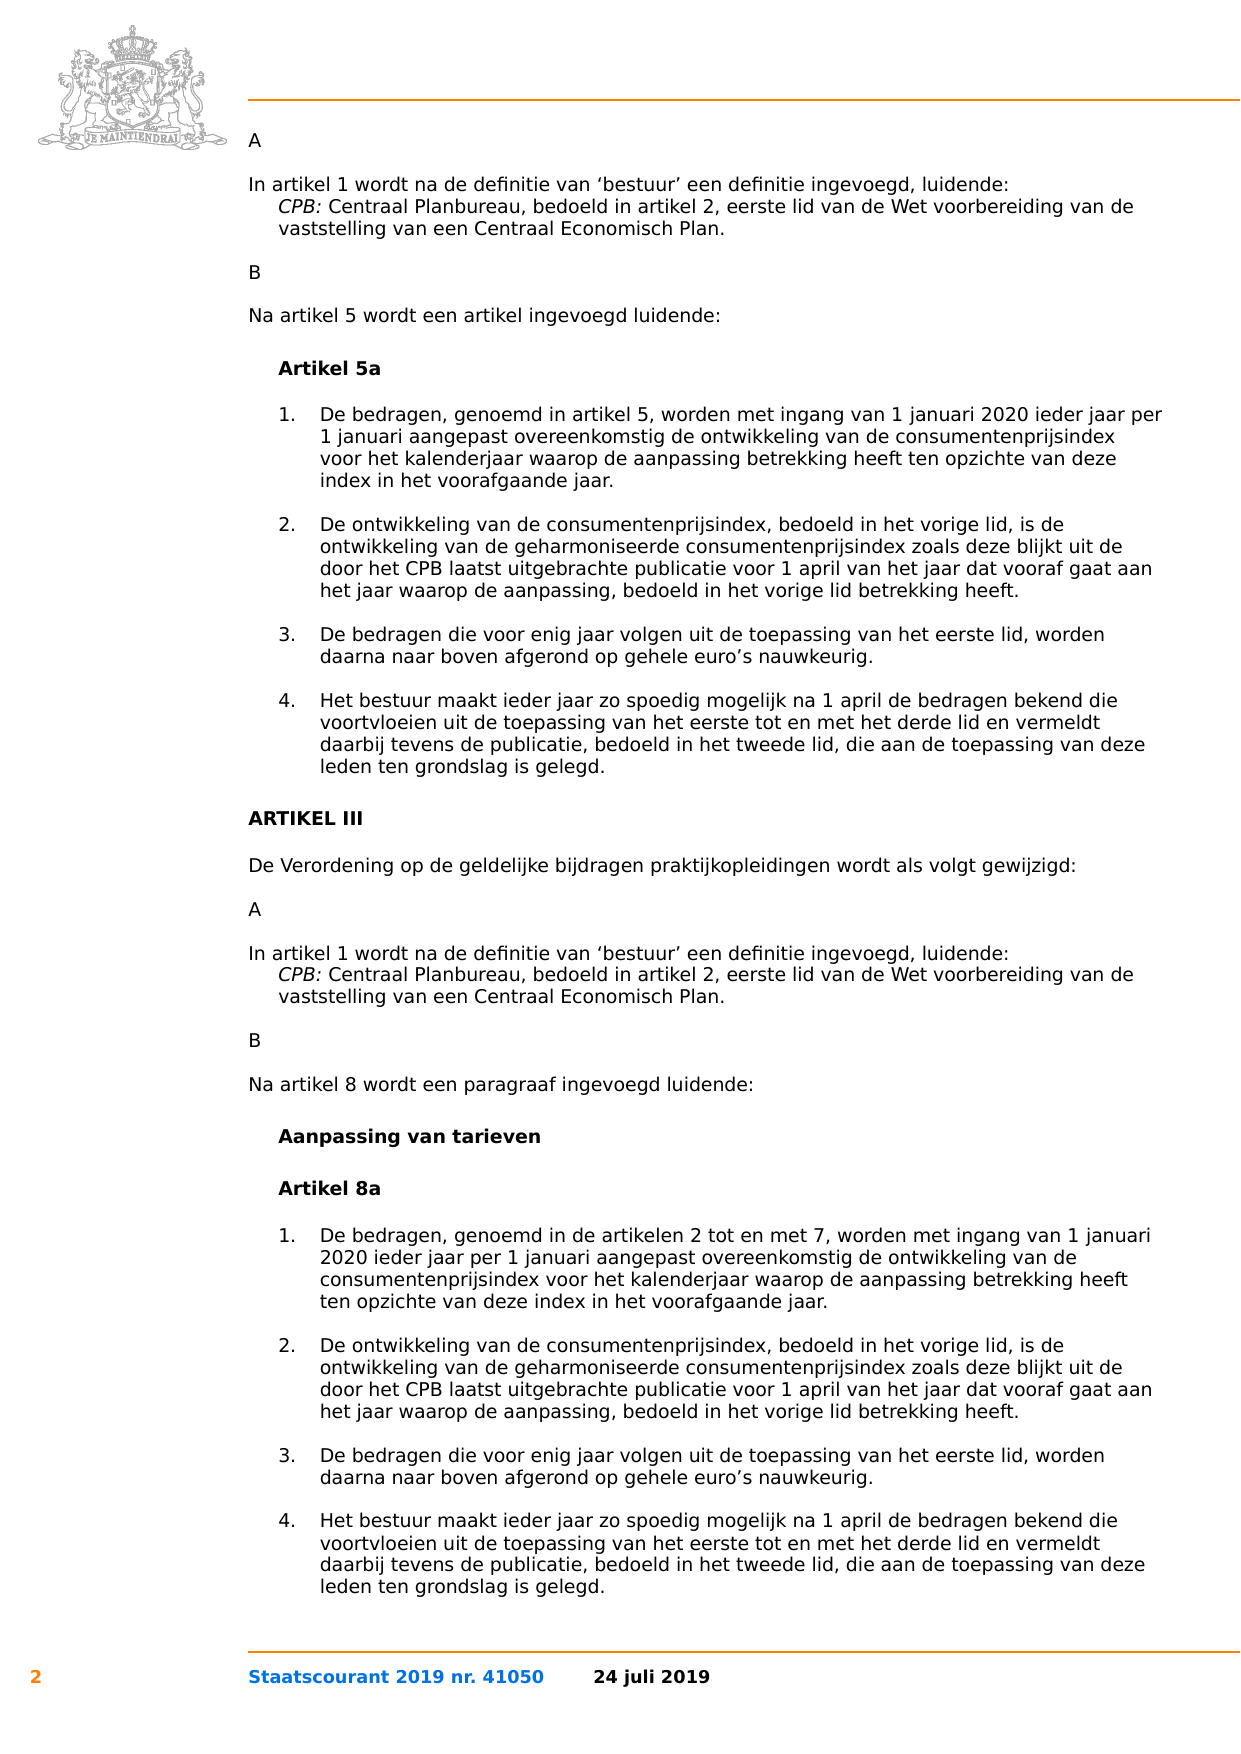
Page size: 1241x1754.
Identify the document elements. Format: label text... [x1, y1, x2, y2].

text 2. De ontwikkeling van de consumentenprijsindex, bedoeld in het vorige lid, is de ontwikkeling van de geharmoniseerde consumentenprijsindex zoals deze blijkt uit de door het CPB laatst uitgebrachte publicatie voor 1 april van het jaar dat vooraf gaat aan het jaar waarop de aanpassing, bedoeld in het vorige lid betrekking heeft. [278, 514, 1163, 602]
text 4. Het bestuur maakt ieder jaar zo spoedig mogelijk na 1 april de bedragen bekend die voortvloeien uit de toepassing van het eerste tot en met het derde lid en vermeldt daarbij tevens de publicatie, bedoeld in het tweede lid, die aan de toepassing van deze leden ten grondslag is gelegd. [278, 690, 1163, 778]
text 3. De bedragen die voor enig jaar volgen uit de toepassing van het eerste lid, worden daarna naar boven afgerond op gehele euro’s nauwkeurig. [278, 1444, 1163, 1488]
text B [248, 1030, 1163, 1052]
text A [248, 898, 1163, 921]
text 1. De bedragen, genoemd in de artikelen 2 tot en met 7, worden met ingang van 1 januari 2020 ieder jaar per 1 januari aangepast overeenkomstig de ontwikkeling van de consumentenprijsindex voor het kalenderjaar waarop de aanpassing betrekking heeft ten opzichte van deze index in het voorafgaande jaar. [278, 1225, 1163, 1313]
text 3. De bedragen die voor enig jaar volgen uit de toepassing van het eerste lid, worden daarna naar boven afgerond op gehele euro’s nauwkeurig. [278, 624, 1163, 668]
text B [248, 262, 1163, 283]
text 2. De ontwikkeling van de consumentenprijsindex, bedoeld in het vorige lid, is de ontwikkeling van de geharmoniseerde consumentenprijsindex zoals deze blijkt uit de door het CPB laatst uitgebrachte publicatie voor 1 april van het jaar dat vooraf gaat aan het jaar waarop de aanpassing, bedoeld in het vorige lid betrekking heeft. [278, 1335, 1163, 1423]
text CPB: Centraal Planbureau, bedoeld in artikel 2, eerste lid van de Wet voorbereiding van de vaststelling van een Centraal Economisch Plan. [278, 964, 1163, 1008]
text In artikel 1 wordt na de definitie van ‘bestuur’ een definitie ingevoegd, luidende: [248, 942, 1163, 964]
text 1. De bedragen, genoemd in artikel 5, worden met ingang van 1 januari 2020 ieder jaar per 1 januari aangepast overeenkomstig de ontwikkeling van de consumentenprijsindex voor het kalenderjaar waarop de aanpassing betrekking heeft ten opzichte van deze index in het voorafgaande jaar. [278, 404, 1163, 492]
text CPB: Centraal Planbureau, bedoeld in artikel 2, eerste lid van de Wet voorbereiding van de vaststelling van een Centraal Economisch Plan. [278, 196, 1163, 240]
subtitle Artikel 8a [278, 1178, 1163, 1200]
text De Verordening op de geldelijke bijdragen praktijkopleidingen wordt als volgt gewijzigd: [248, 855, 1163, 877]
text A [248, 130, 1163, 152]
picture [38, 25, 227, 150]
text Na artikel 5 wordt een artikel ingevoegd luidende: [248, 305, 1163, 327]
text Na artikel 8 wordt een paragraaf ingevoegd luidende: [248, 1074, 1163, 1096]
text In artikel 1 wordt na de definitie van ‘bestuur’ een definitie ingevoegd, luidende: [248, 174, 1163, 196]
subtitle Aanpassing van tarieven [278, 1126, 1163, 1148]
subtitle Artikel 5a [278, 357, 1163, 379]
text 4. Het bestuur maakt ieder jaar zo spoedig mogelijk na 1 april de bedragen bekend die voortvloeien uit de toepassing van het eerste tot en met het derde lid en vermeldt daarbij tevens de publicatie, bedoeld in het tweede lid, die aan de toepassing van deze leden ten grondslag is gelegd. [278, 1510, 1163, 1598]
subtitle ARTIKEL III [248, 808, 1163, 830]
